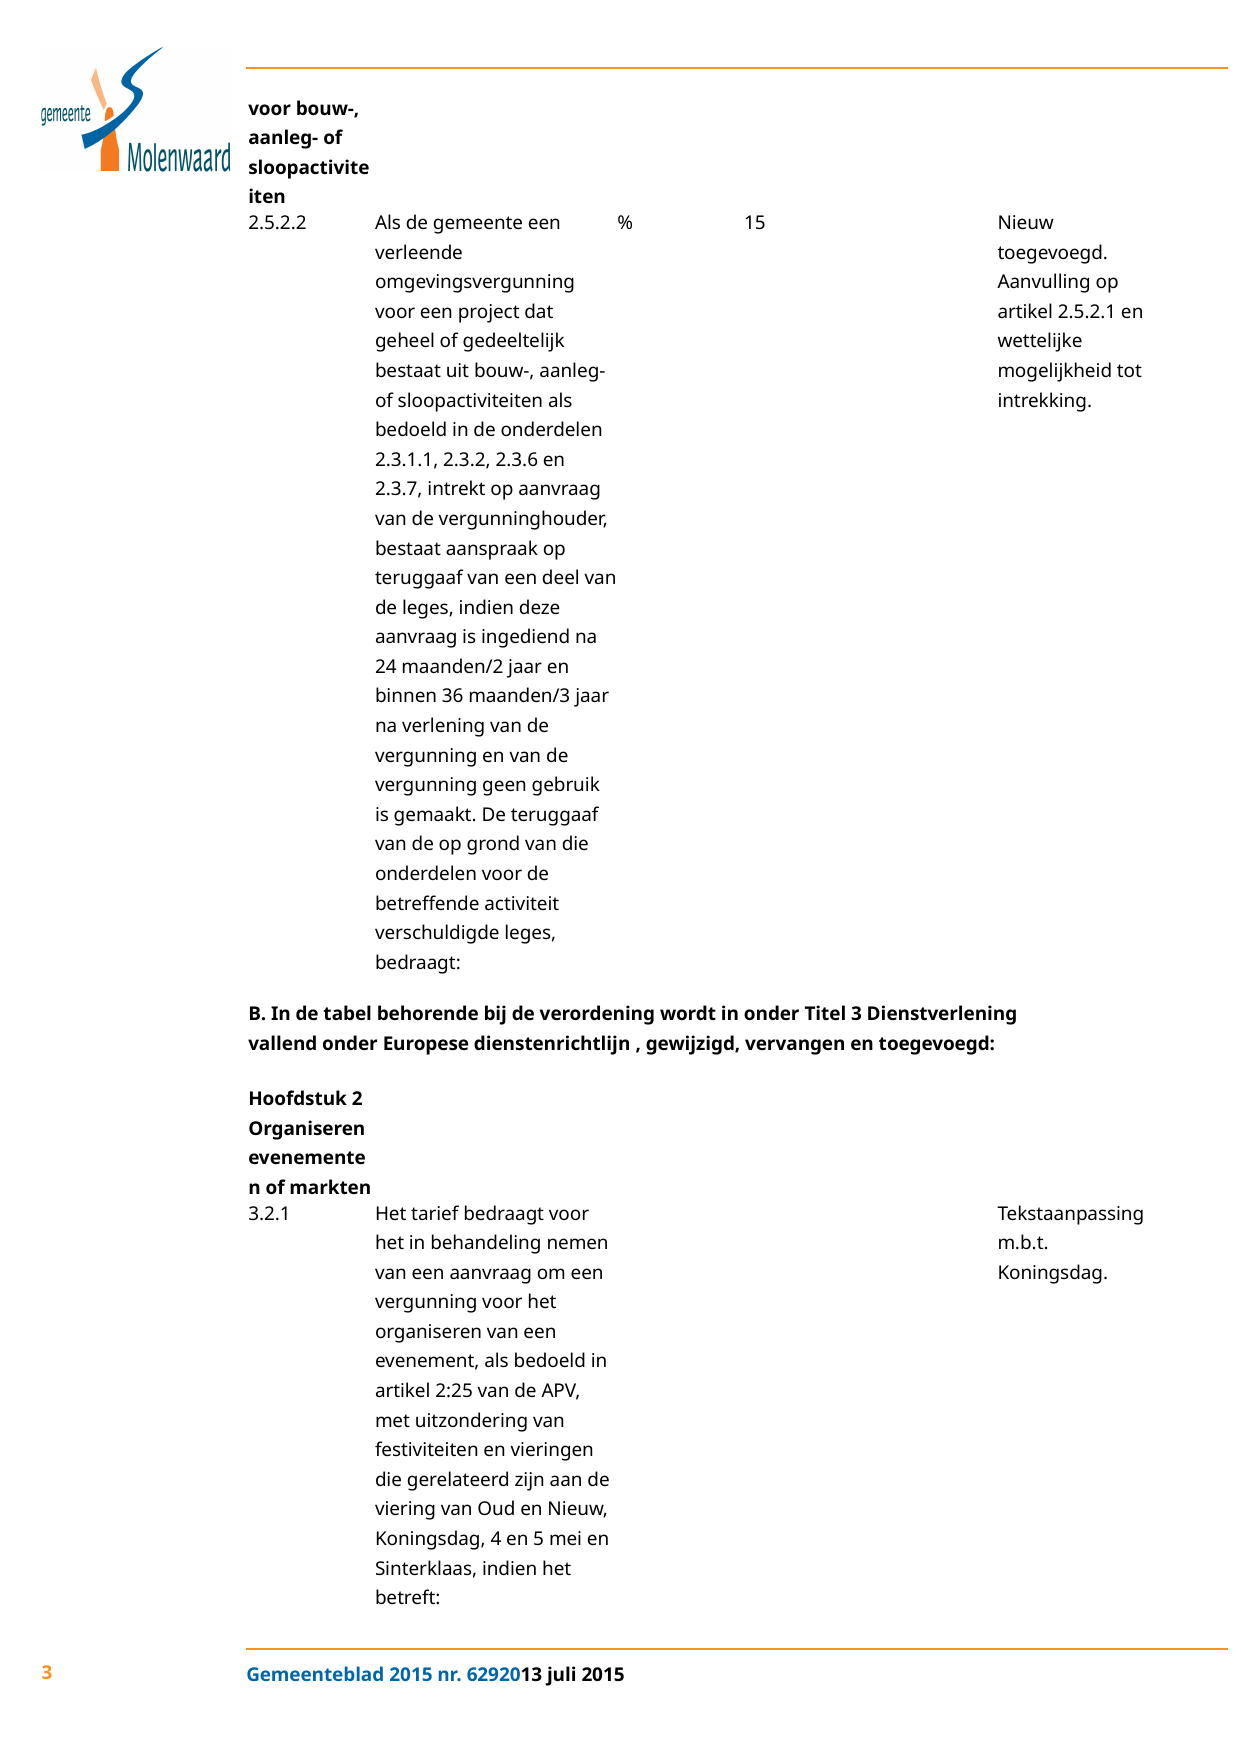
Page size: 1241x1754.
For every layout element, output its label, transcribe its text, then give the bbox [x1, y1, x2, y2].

table_header Hoofdstuk 2 Organiseren evenementen of markten [248, 1085, 375, 1200]
table_cell [617, 1200, 744, 1610]
table_cell Het tarief bedraagt voor het in behandeling nemen van een aanvraag om een vergunning voor het organiseren van een evenement, als bedoeld in artikel 2:25 van de APV, met uitzondering van festiviteiten en vieringen die gerelateerd zijn aan de viering van Oud en Nieuw, Koningsdag, 4 en 5 mei en Sinterklaas, indien het betreft: [375, 1200, 617, 1610]
table_cell 2.5.2.2 [248, 209, 375, 974]
table_cell voor bouw-, aanleg- of sloopactiviteiten [248, 95, 375, 209]
table_cell [744, 1200, 871, 1610]
table_cell Tekstaanpassing m.b.t. Koningsdag. [997, 1200, 1152, 1610]
text B. In de tabel behorende bij de verordening wordt in onder Titel 3 Dienstverlening [248, 1000, 1152, 1026]
picture [41, 47, 231, 172]
table_cell 3.2.1 [248, 1200, 375, 1610]
table_cell Als de gemeente een verleende omgevingsvergunning voor een project dat geheel of gedeeltelijk bestaat uit bouw-, aanleg- of sloopactiviteiten als bedoeld in de onderdelen 2.3.1.1, 2.3.2, 2.3.6 en 2.3.7, intrekt op aanvraag van de vergunninghouder, bestaat aanspraak op teruggaaf van een deel van de leges, indien deze aanvraag is ingediend na 24 maanden/2 jaar en binnen 36 maanden/3 jaar na verlening van de vergunning en van de vergunning geen gebruik is gemaakt. De teruggaaf van de op grond van die onderdelen voor de betreffende activiteit verschuldigde leges, bedraagt: [375, 209, 617, 974]
table_cell 15 [744, 209, 871, 974]
text vallend onder Europese dienstenrichtlijn , gewijzigd, vervangen en toegevoegd: [248, 1030, 1152, 1056]
table_cell Nieuw toegevoegd. Aanvulling op artikel 2.5.2.1 en wettelijke mogelijkheid tot intrekking. [997, 209, 1152, 974]
table_cell [871, 209, 997, 974]
table_cell % [617, 209, 744, 974]
table_cell [871, 1200, 997, 1610]
